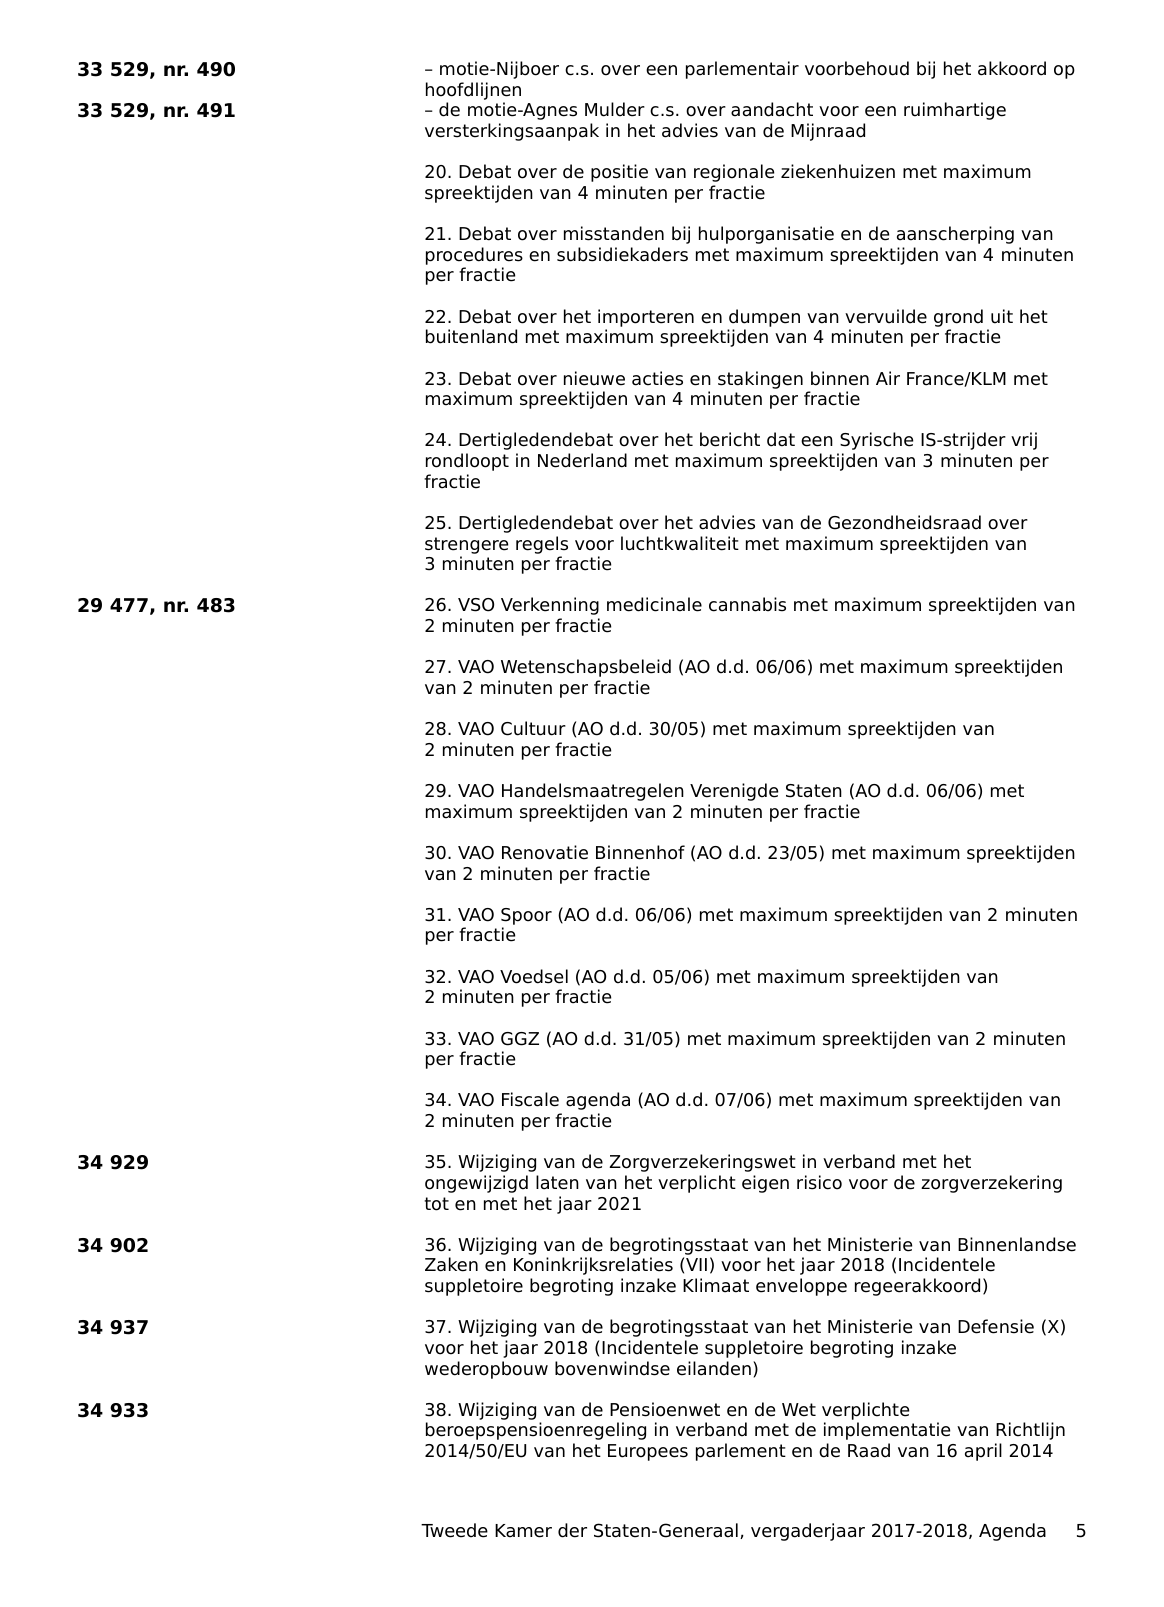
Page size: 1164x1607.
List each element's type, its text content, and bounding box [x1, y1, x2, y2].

table_cell [418, 348, 1087, 368]
table_cell [401, 843, 418, 884]
table_cell [77, 657, 401, 698]
table_cell [418, 699, 1087, 719]
table_cell [401, 100, 418, 142]
table_cell [418, 142, 1087, 162]
table_cell [401, 967, 418, 1008]
table_cell 33. VAO GGZ (AO d.d. 31/05) met maximum spreektijden van 2 minuten per fractie [418, 1029, 1087, 1070]
table_cell 31. VAO Spoor (AO d.d. 06/06) met maximum spreektijden van 2 minuten per fractie [418, 905, 1087, 946]
table_cell [401, 946, 418, 967]
table_cell [401, 1132, 418, 1152]
table_cell [401, 719, 418, 760]
table_cell [77, 369, 401, 410]
table_cell 33 529, nr. 490 [77, 59, 401, 100]
table_cell 37. Wijziging van de begrotingsstaat van het Ministerie van Defensie (X) voor het jaar 2018 (Incidentele suppletoire begroting inzake wederopbouw bovenwindse eilanden) [418, 1317, 1087, 1379]
table_cell 35. Wijziging van de Zorgverzekeringswet in verband met het ongewijzigd laten van het verplicht eigen risico voor de zorgverzekering tot en met het jaar 2021 [418, 1152, 1087, 1214]
table_cell [401, 822, 418, 843]
table_cell [401, 595, 418, 637]
table_cell [418, 1297, 1087, 1317]
table_cell [77, 637, 401, 657]
table_cell [77, 204, 401, 224]
table_cell [77, 348, 401, 368]
table_cell [418, 884, 1087, 905]
table_cell [401, 699, 418, 719]
table_cell [418, 575, 1087, 595]
table_cell [77, 967, 401, 1008]
table_cell [77, 946, 401, 967]
table_cell [77, 699, 401, 719]
table_cell [418, 1132, 1087, 1152]
table_cell 34 933 [77, 1400, 401, 1462]
table_cell [401, 1214, 418, 1235]
table_cell [77, 1214, 401, 1235]
table_cell [418, 1008, 1087, 1028]
table_cell 33 529, nr. 491 [77, 100, 401, 142]
table_cell [401, 286, 418, 307]
table_cell [77, 307, 401, 348]
table_cell [77, 513, 401, 575]
table_cell [418, 1379, 1087, 1400]
table_cell [418, 410, 1087, 430]
table_cell [401, 1317, 418, 1379]
table_cell [77, 1090, 401, 1132]
table_cell [401, 1297, 418, 1317]
table_cell [401, 905, 418, 946]
table_cell [77, 430, 401, 492]
table_cell 24. Dertigledendebat over het bericht dat een Syrische IS-strijder vrij rondloopt in Nederland met maximum spreektijden van 3 minuten per fractie [418, 430, 1087, 492]
table_cell – de motie-Agnes Mulder c.s. over aandacht voor een ruimhartige versterkingsaanpak in het advies van de Mijnraad [418, 100, 1087, 142]
table_cell 34. VAO Fiscale agenda (AO d.d. 07/06) met maximum spreektijden van 2 minuten per fractie [418, 1090, 1087, 1132]
table_cell [418, 286, 1087, 307]
table_cell [401, 884, 418, 905]
table_cell [418, 637, 1087, 657]
table_cell [77, 142, 401, 162]
table_cell [77, 905, 401, 946]
table_cell [401, 307, 418, 348]
table_cell [77, 492, 401, 513]
table_cell [77, 224, 401, 286]
table_cell [401, 781, 418, 822]
table_cell [77, 822, 401, 843]
table_cell [401, 1090, 418, 1132]
table_cell 22. Debat over het importeren en dumpen van vervuilde grond uit het buitenland met maximum spreektijden van 4 minuten per fractie [418, 307, 1087, 348]
table_cell [401, 162, 418, 203]
table_cell [401, 492, 418, 513]
table_cell [401, 575, 418, 595]
table_cell [401, 204, 418, 224]
table_cell [418, 492, 1087, 513]
table_cell 20. Debat over de positie van regionale ziekenhuizen met maximum spreektijden van 4 minuten per fractie [418, 162, 1087, 203]
table_cell 26. VSO Verkenning medicinale cannabis met maximum spreektijden van 2 minuten per fractie [418, 595, 1087, 637]
table_cell [77, 162, 401, 203]
table_cell 34 902 [77, 1235, 401, 1297]
table_cell [77, 1070, 401, 1090]
table_cell [401, 224, 418, 286]
table_cell 25. Dertigledendebat over het advies van de Gezondheidsraad over strengere regels voor luchtkwaliteit met maximum spreektijden van 3 minuten per fractie [418, 513, 1087, 575]
table_cell [401, 657, 418, 698]
table_cell 32. VAO Voedsel (AO d.d. 05/06) met maximum spreektijden van 2 minuten per fractie [418, 967, 1087, 1008]
table_cell [77, 1379, 401, 1400]
table_cell [401, 1235, 418, 1297]
table_cell [77, 884, 401, 905]
table_cell [418, 946, 1087, 967]
table_cell 30. VAO Renovatie Binnenhof (AO d.d. 23/05) met maximum spreektijden van 2 minuten per fractie [418, 843, 1087, 884]
table_cell [77, 1008, 401, 1028]
table_cell [77, 1297, 401, 1317]
table_cell [77, 286, 401, 307]
table_cell [401, 410, 418, 430]
table_cell [401, 369, 418, 410]
table_cell [401, 513, 418, 575]
table_cell 34 929 [77, 1152, 401, 1214]
table_cell [77, 760, 401, 781]
table_cell [401, 59, 418, 100]
table_cell 36. Wijziging van de begrotingsstaat van het Ministerie van Binnenlandse Zaken en Koninkrijksrelaties (VII) voor het jaar 2018 (Incidentele suppletoire begroting inzake Klimaat enveloppe regeerakkoord) [418, 1235, 1087, 1297]
table_cell 38. Wijziging van de Pensioenwet en de Wet verplichte beroepspensioenregeling in verband met de implementatie van Richtlijn 2014/50/EU van het Europees parlement en de Raad van 16 april 2014 [418, 1400, 1087, 1462]
table_cell 29. VAO Handelsmaatregelen Verenigde Staten (AO d.d. 06/06) met maximum spreektijden van 2 minuten per fractie [418, 781, 1087, 822]
table_cell 29 477, nr. 483 [77, 595, 401, 637]
table_cell [418, 1214, 1087, 1235]
table_cell [77, 781, 401, 822]
table_cell [401, 1008, 418, 1028]
table_cell [418, 760, 1087, 781]
table_cell [401, 1400, 418, 1462]
table_cell [401, 1152, 418, 1214]
table_cell [77, 410, 401, 430]
table_cell [418, 204, 1087, 224]
table_cell [77, 1029, 401, 1070]
table_cell [401, 1379, 418, 1400]
table_cell [77, 575, 401, 595]
table_cell [401, 637, 418, 657]
table_cell – motie-Nijboer c.s. over een parlementair voorbehoud bij het akkoord op hoofdlijnen [418, 59, 1087, 100]
table_cell 21. Debat over misstanden bij hulporganisatie en de aanscherping van procedures en subsidiekaders met maximum spreektijden van 4 minuten per fractie [418, 224, 1087, 286]
table_cell [401, 142, 418, 162]
table_cell 34 937 [77, 1317, 401, 1379]
table_cell [418, 1070, 1087, 1090]
table_cell 27. VAO Wetenschapsbeleid (AO d.d. 06/06) met maximum spreektijden van 2 minuten per fractie [418, 657, 1087, 698]
table_cell [418, 822, 1087, 843]
table_cell [401, 760, 418, 781]
table_cell [401, 348, 418, 368]
table_cell 28. VAO Cultuur (AO d.d. 30/05) met maximum spreektijden van 2 minuten per fractie [418, 719, 1087, 760]
table_cell [401, 430, 418, 492]
table_cell [401, 1029, 418, 1070]
table_cell 23. Debat over nieuwe acties en stakingen binnen Air France/KLM met maximum spreektijden van 4 minuten per fractie [418, 369, 1087, 410]
table_cell [77, 719, 401, 760]
table_cell [77, 843, 401, 884]
table_cell [401, 1070, 418, 1090]
table_cell [77, 1132, 401, 1152]
